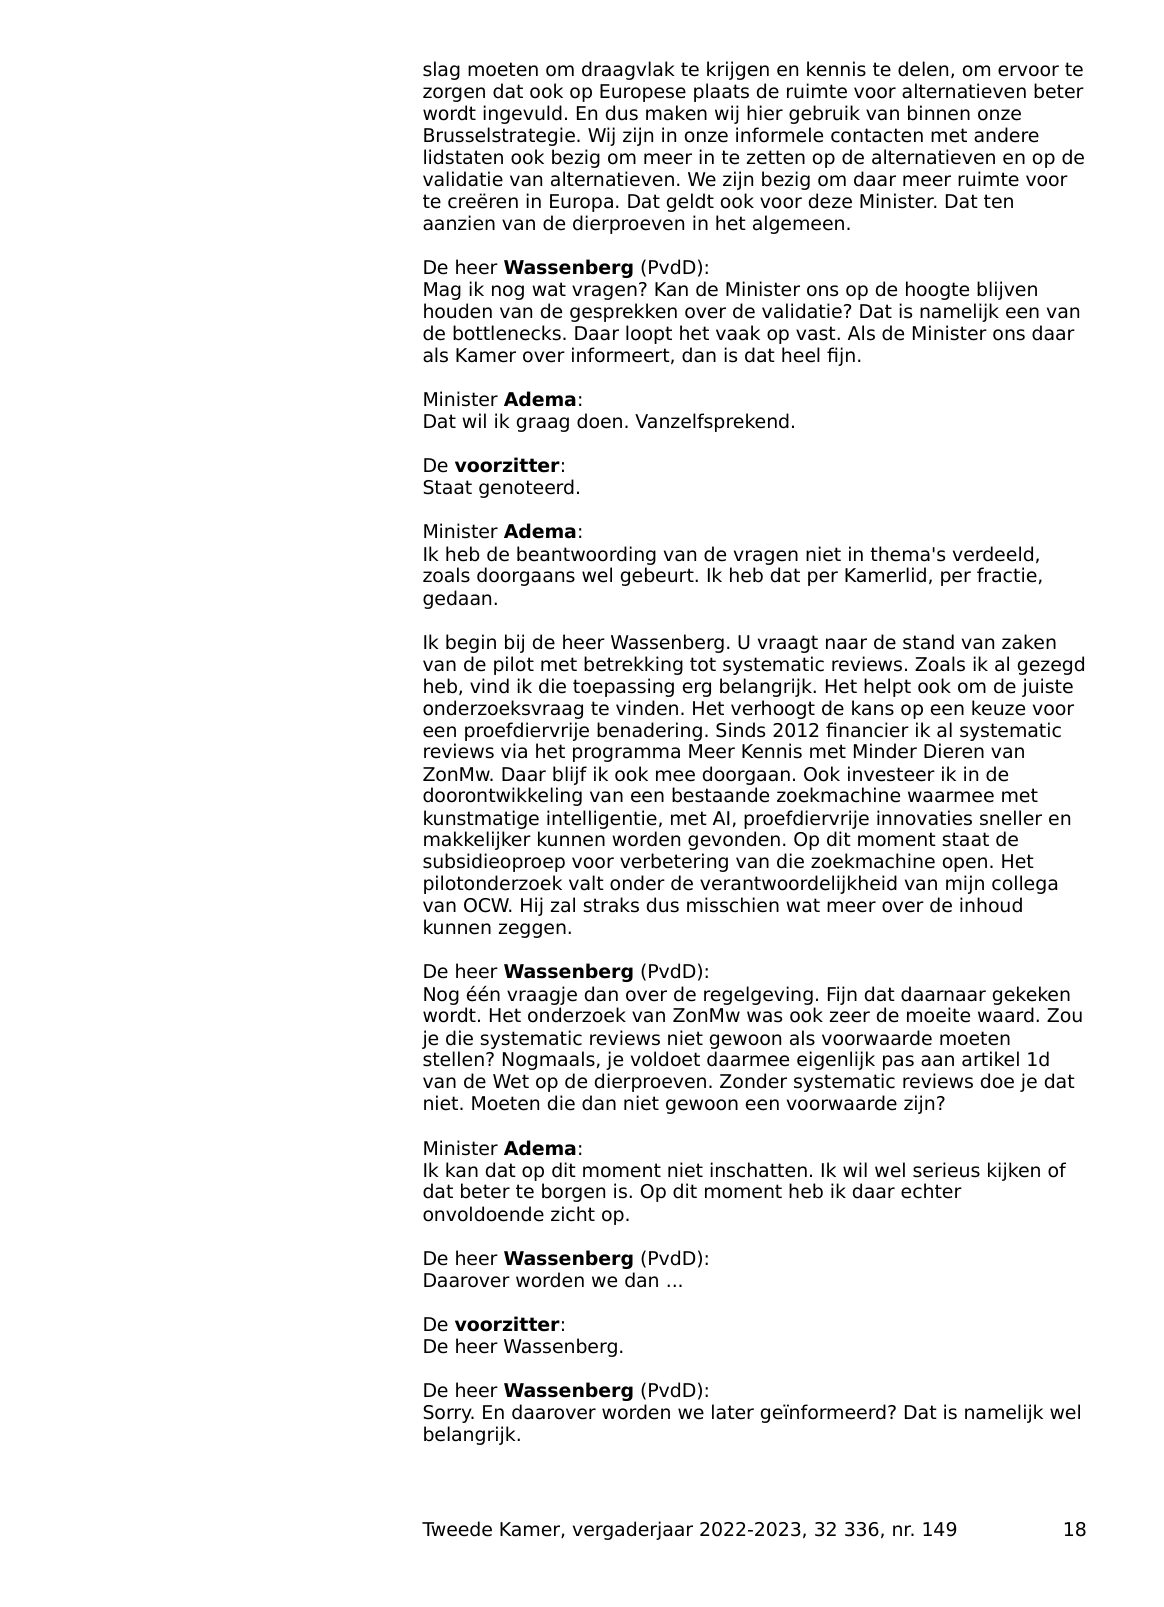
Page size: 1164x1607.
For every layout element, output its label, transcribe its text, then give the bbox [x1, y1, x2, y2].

text Ik kan dat op dit moment niet inschatten. Ik wil wel serieus kijken of dat beter te borgen is. Op dit moment heb ik daar echter onvoldoende zicht op. [422, 1159, 1087, 1225]
text Nog één vraagje dan over de regelgeving. Fijn dat daarnaar gekeken wordt. Het onderzoek van ZonMw was ook zeer de moeite waard. Zou je die systematic reviews niet gewoon als voorwaarde moeten stellen? Nogmaals, je voldoet daarmee eigenlijk pas aan artikel 1d van de Wet op de dierproeven. Zonder systematic reviews doe je dat niet. Moeten die dan niet gewoon een voorwaarde zijn? [422, 983, 1087, 1115]
text slag moeten om draagvlak te krijgen en kennis te delen, om ervoor te zorgen dat ook op Europese plaats de ruimte voor alternatieven beter wordt ingevuld. En dus maken wij hier gebruik van binnen onze Brusselstrategie. Wij zijn in onze informele contacten met andere lidstaten ook bezig om meer in te zetten op de alternatieven en op de validatie van alternatieven. We zijn bezig om daar meer ruimte voor te creëren in Europa. Dat geldt ook voor deze Minister. Dat ten aanzien van de dierproeven in het algemeen. [422, 59, 1087, 235]
text Sorry. En daarover worden we later geïnformeerd? Dat is namelijk wel belangrijk. [422, 1402, 1087, 1446]
text De voorzitter: [422, 455, 1087, 477]
text De heer Wassenberg (PvdD): [422, 961, 1087, 983]
text De heer Wassenberg (PvdD): [422, 257, 1087, 279]
text Ik heb de beantwoording van de vragen niet in thema's verdeeld, zoals doorgaans wel gebeurt. Ik heb dat per Kamerlid, per fractie, gedaan. [422, 543, 1087, 609]
text Mag ik nog wat vragen? Kan de Minister ons op de hoogte blijven houden van de gesprekken over de validatie? Dat is namelijk een van de bottlenecks. Daar loopt het vaak op vast. Als de Minister ons daar als Kamer over informeert, dan is dat heel fijn. [422, 279, 1087, 367]
text De heer Wassenberg. [422, 1336, 1087, 1358]
text Daarover worden we dan ... [422, 1269, 1087, 1292]
text De voorzitter: [422, 1314, 1087, 1336]
text Dat wil ik graag doen. Vanzelfsprekend. [422, 411, 1087, 433]
text Minister Adema: [422, 389, 1087, 411]
text De heer Wassenberg (PvdD): [422, 1248, 1087, 1269]
text Minister Adema: [422, 1137, 1087, 1159]
text Staat genoteerd. [422, 477, 1087, 499]
text De heer Wassenberg (PvdD): [422, 1380, 1087, 1402]
text Ik begin bij de heer Wassenberg. U vraagt naar de stand van zaken van de pilot met betrekking tot systematic reviews. Zoals ik al gezegd heb, vind ik die toepassing erg belangrijk. Het helpt ook om de juiste onderzoeksvraag te vinden. Het verhoogt de kans op een keuze voor een proefdiervrije benadering. Sinds 2012 financier ik al systematic reviews via het programma Meer Kennis met Minder Dieren van ZonMw. Daar blijf ik ook mee doorgaan. Ook investeer ik in de doorontwikkeling van een bestaande zoekmachine waarmee met kunstmatige intelligentie, met AI, proefdiervrije innovaties sneller en makkelijker kunnen worden gevonden. Op dit moment staat de subsidieoproep voor verbetering van die zoekmachine open. Het pilotonderzoek valt onder de verantwoordelijkheid van mijn collega van OCW. Hij zal straks dus misschien wat meer over de inhoud kunnen zeggen. [422, 632, 1087, 939]
text Minister Adema: [422, 521, 1087, 543]
